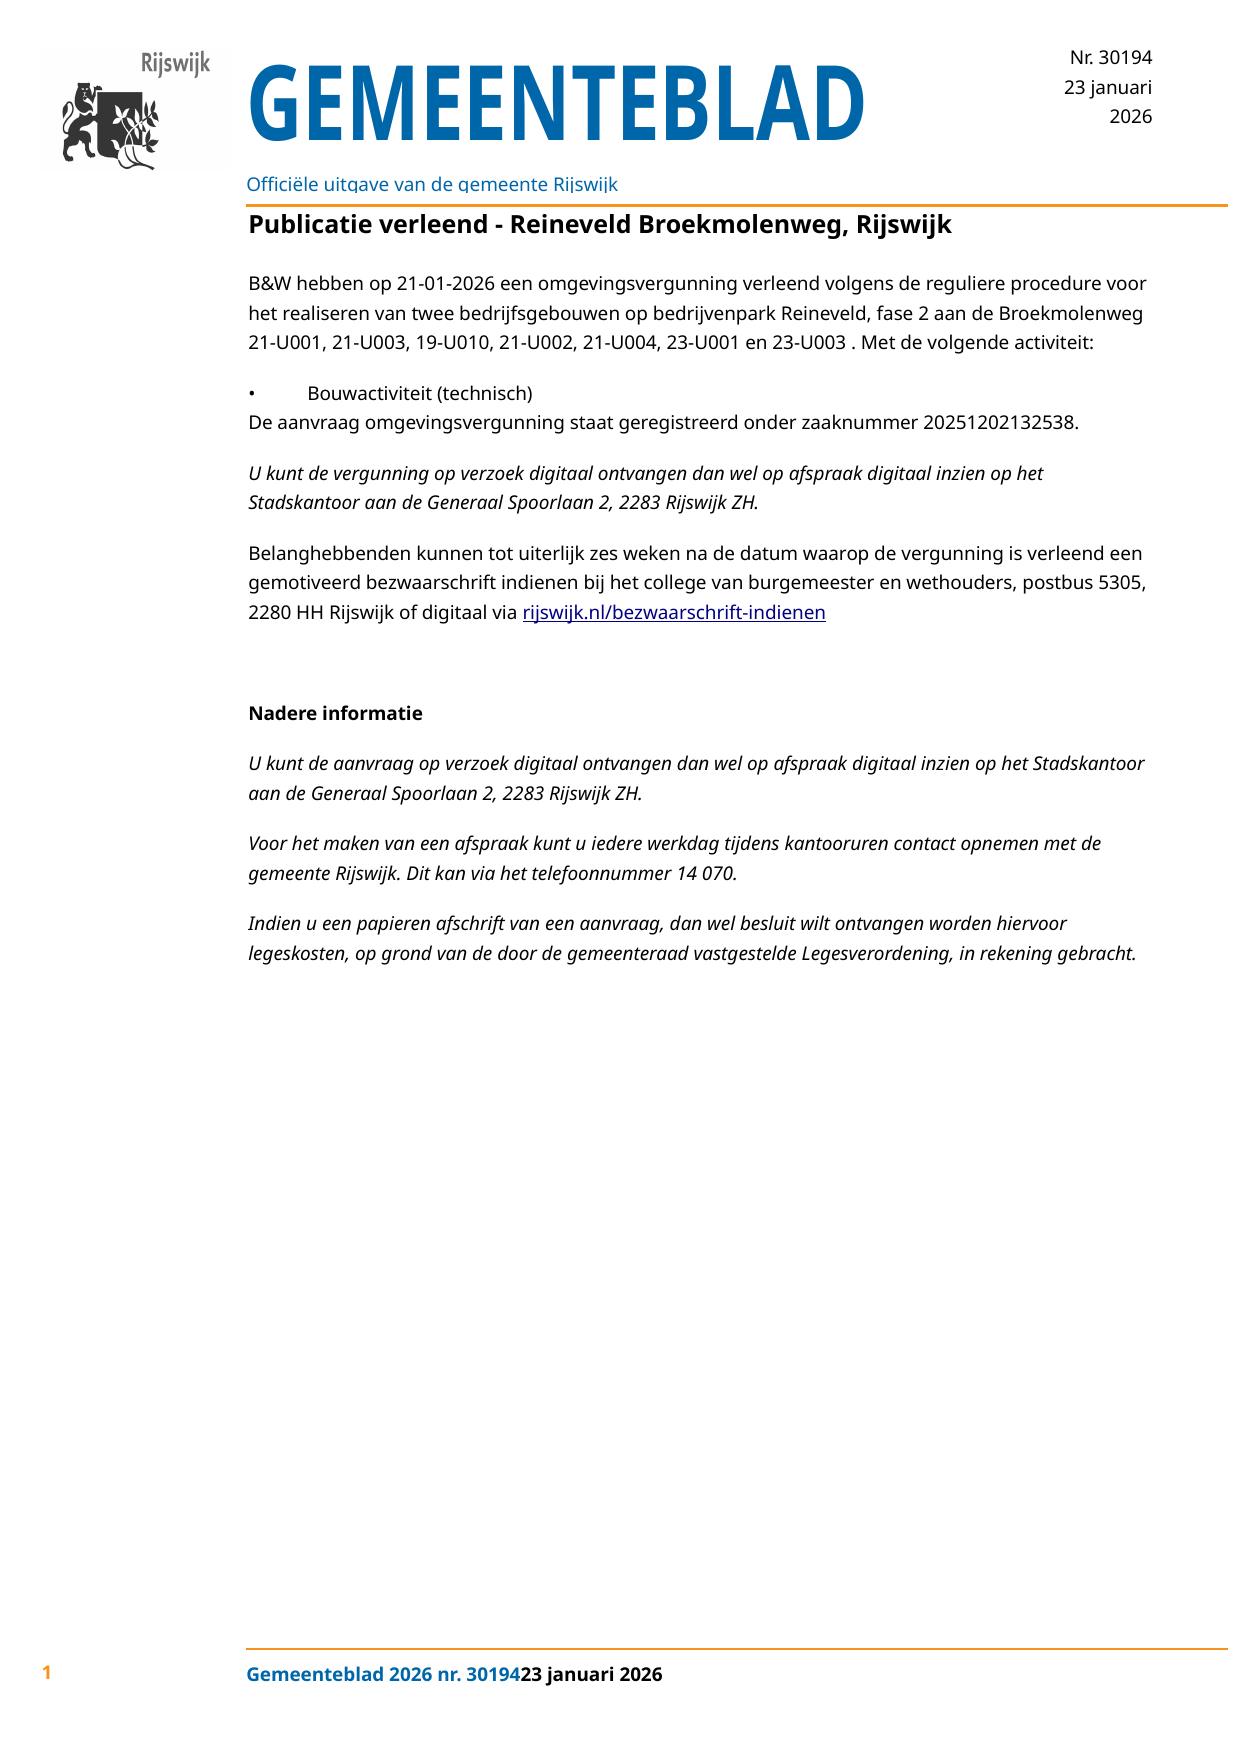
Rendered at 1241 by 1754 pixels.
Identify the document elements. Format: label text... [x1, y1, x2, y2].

picture [41, 47, 231, 172]
text U kunt de vergunning op verzoek digitaal ontvangen dan wel op afspraak digitaal inzien op het Stadskantoor aan de Generaal Spoorlaan 2, 2283 Rijswijk ZH. [248, 460, 1152, 515]
text Indien u een papieren afschrift van een aanvraag, dan wel besluit wilt ontvangen worden hiervoor legeskosten, op grond van de door de gemeenteraad vastgestelde Legesverordening, in rekening gebracht. [248, 910, 1152, 966]
text Publicatie verleend - Reineveld Broekmolenweg, Rijswijk [248, 207, 1152, 241]
text De aanvraag omgevingsvergunning staat geregistreerd onder zaaknummer 20251202132538. [248, 409, 1152, 435]
text B&W hebben op 21-01-2026 een omgevingsvergunning verleend volgens de reguliere procedure voor het realiseren van twee bedrijfsgebouwen op bedrijvenpark Reineveld, fase 2 aan de Broekmolenweg 21-U001, 21-U003, 19-U010, 21-U002, 21-U004, 23-U001 en 23-U003 . Met de volgende activiteit: [248, 270, 1152, 355]
text U kunt de aanvraag op verzoek digitaal ontvangen dan wel op afspraak digitaal inzien op het Stadskantoor aan de Generaal Spoorlaan 2, 2283 Rijswijk ZH. [248, 750, 1152, 806]
text Voor het maken van een afspraak kunt u iedere werkdag tijdens kantooruren contact opnemen met de gemeente Rijswijk. Dit kan via het telefoonnummer 14 070. [248, 830, 1152, 886]
text Nadere informatie [248, 700, 1152, 726]
list Bouwactiviteit (technisch) [248, 380, 1152, 406]
text Belanghebbenden kunnen tot uiterlijk zes weken na de datum waarop de vergunning is verleend een gemotiveerd bezwaarschrift indienen bij het college van burgemeester en wethouders, postbus 5305, 2280 HH Rijswijk of digitaal via rijswijk.nl/bezwaarschrift-indienen [248, 540, 1152, 625]
